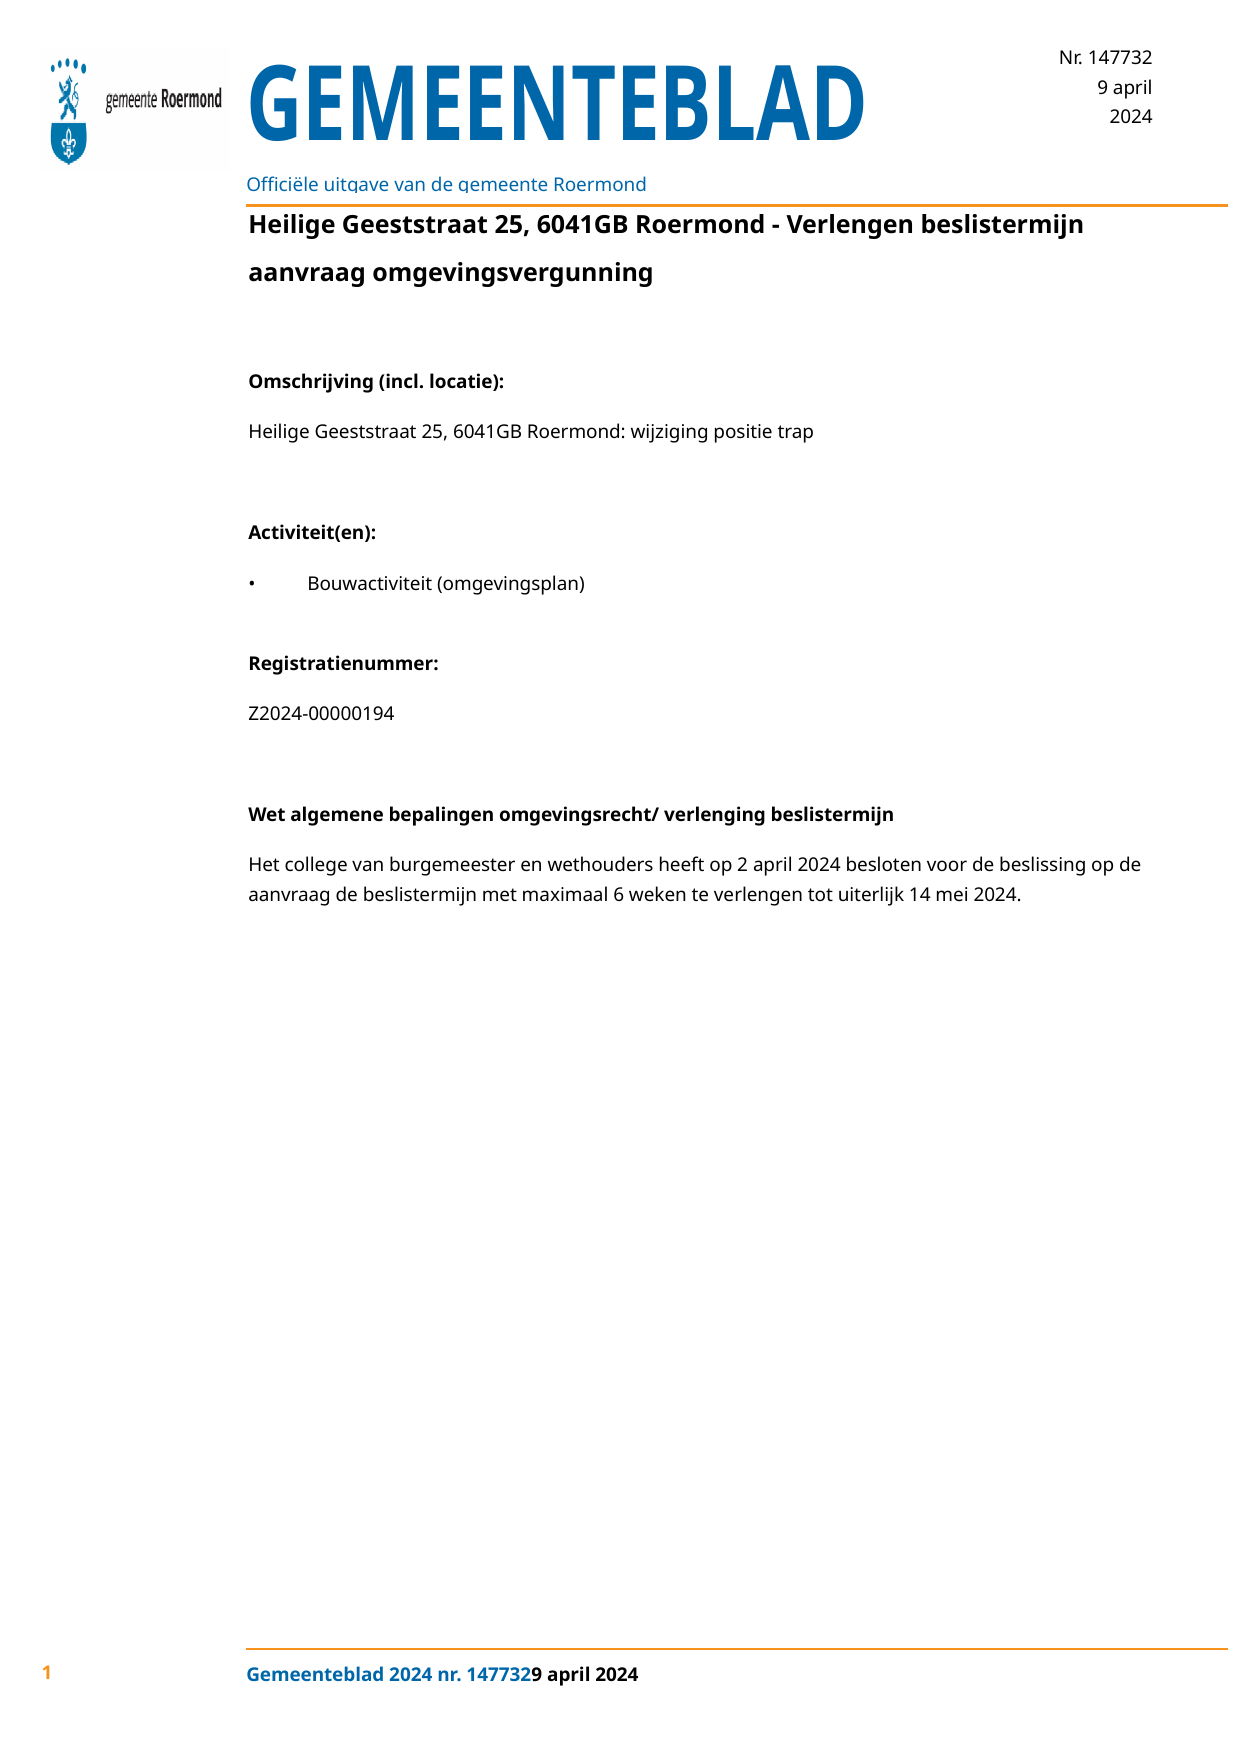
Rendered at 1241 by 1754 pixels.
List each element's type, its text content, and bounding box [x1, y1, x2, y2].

text Activiteit(en): [248, 519, 1152, 545]
text Heilige Geeststraat 25, 6041GB Roermond: wijziging positie trap [248, 419, 1152, 444]
text Registratienummer: [248, 650, 1152, 676]
list Bouwactiviteit (omgevingsplan) [248, 570, 1152, 596]
text Wet algemene bepalingen omgevingsrecht/ verlenging beslistermijn [248, 801, 1152, 827]
text Z2024-00000194 [248, 700, 1152, 726]
picture [41, 47, 231, 172]
text Omschrijving (incl. locatie): [248, 368, 1152, 394]
text Het college van burgemeester en wethouders heeft op 2 april 2024 besloten voor de beslissing op de aanvraag de beslistermijn met maximaal 6 weken te verlengen tot uiterlijk 14 mei 2024. [248, 852, 1152, 907]
text Heilige Geeststraat 25, 6041GB Roermond - Verlengen beslistermijn aanvraag omgevingsvergunning [248, 207, 1152, 288]
